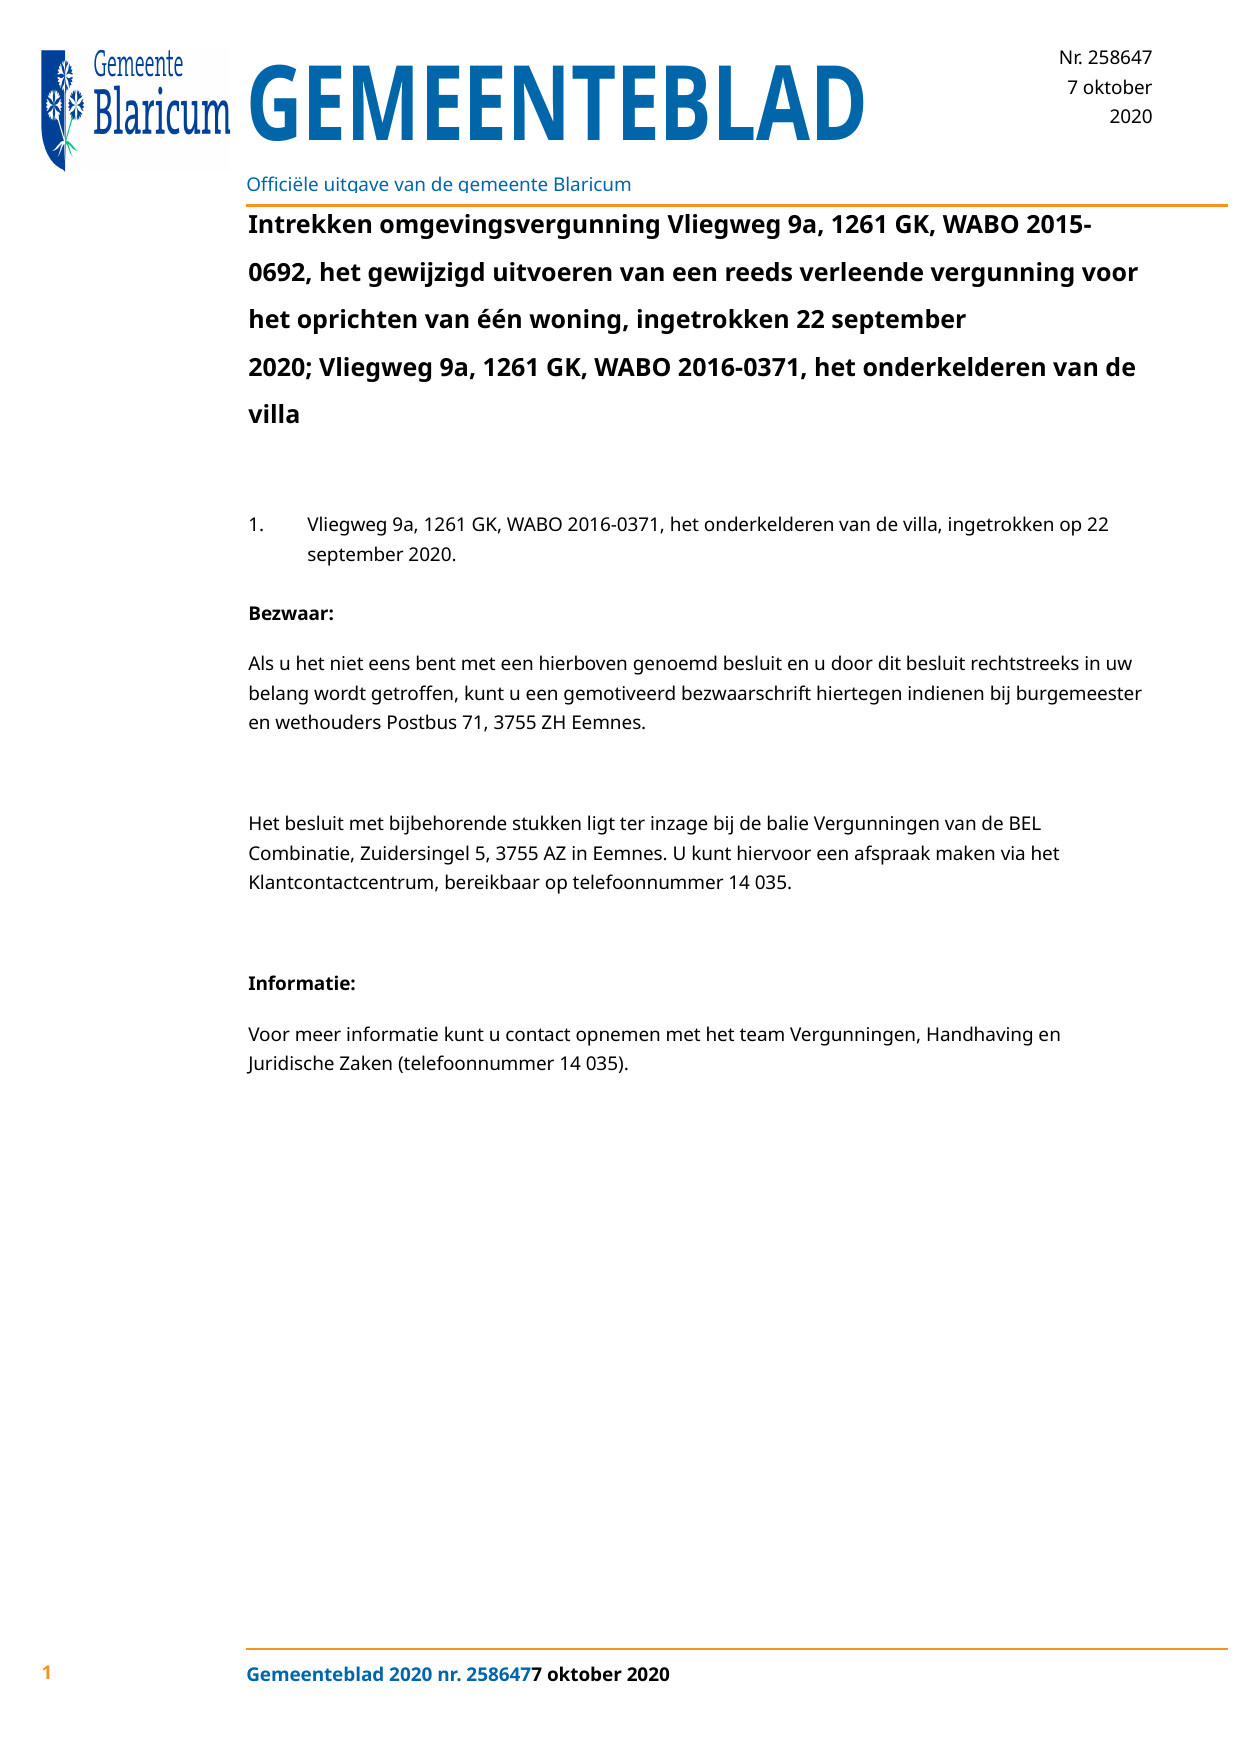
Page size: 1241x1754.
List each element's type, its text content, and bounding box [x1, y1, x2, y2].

text Informatie: [248, 970, 1152, 996]
text Het besluit met bijbehorende stukken ligt ter inzage bij de balie Vergunningen van de BEL Combinatie, Zuidersingel 5, 3755 AZ in Eemnes. U kunt hiervoor een afspraak maken via het Klantcontactcentrum, bereikbaar op telefoonnummer 14 035. [248, 810, 1152, 895]
text Intrekken omgevingsvergunning Vliegweg 9a, 1261 GK, WABO 2015-0692, het gewijzigd uitvoeren van een reeds verleende vergunning voor het oprichten van één woning, ingetrokken 22 september 2020; Vliegweg 9a, 1261 GK, WABO 2016-0371, het onderkelderen van de villa [248, 207, 1152, 431]
text Als u het niet eens bent met een hierboven genoemd besluit en u door dit besluit rechtstreeks in uw belang wordt getroffen, kunt u een gemotiveerd bezwaarschrift hiertegen indienen bij burgemeester en wethouders Postbus 71, 3755 ZH Eemnes. [248, 650, 1152, 735]
text Voor meer informatie kunt u contact opnemen met het team Vergunningen, Handhaving en Juridische Zaken (telefoonnummer 14 035). [248, 1021, 1152, 1076]
list Vliegweg 9a, 1261 GK, WABO 2016-0371, het onderkelderen van de villa, ingetrokken op 22 september 2020. [248, 511, 1152, 566]
text Bezwaar: [248, 600, 1152, 626]
picture [41, 47, 231, 172]
